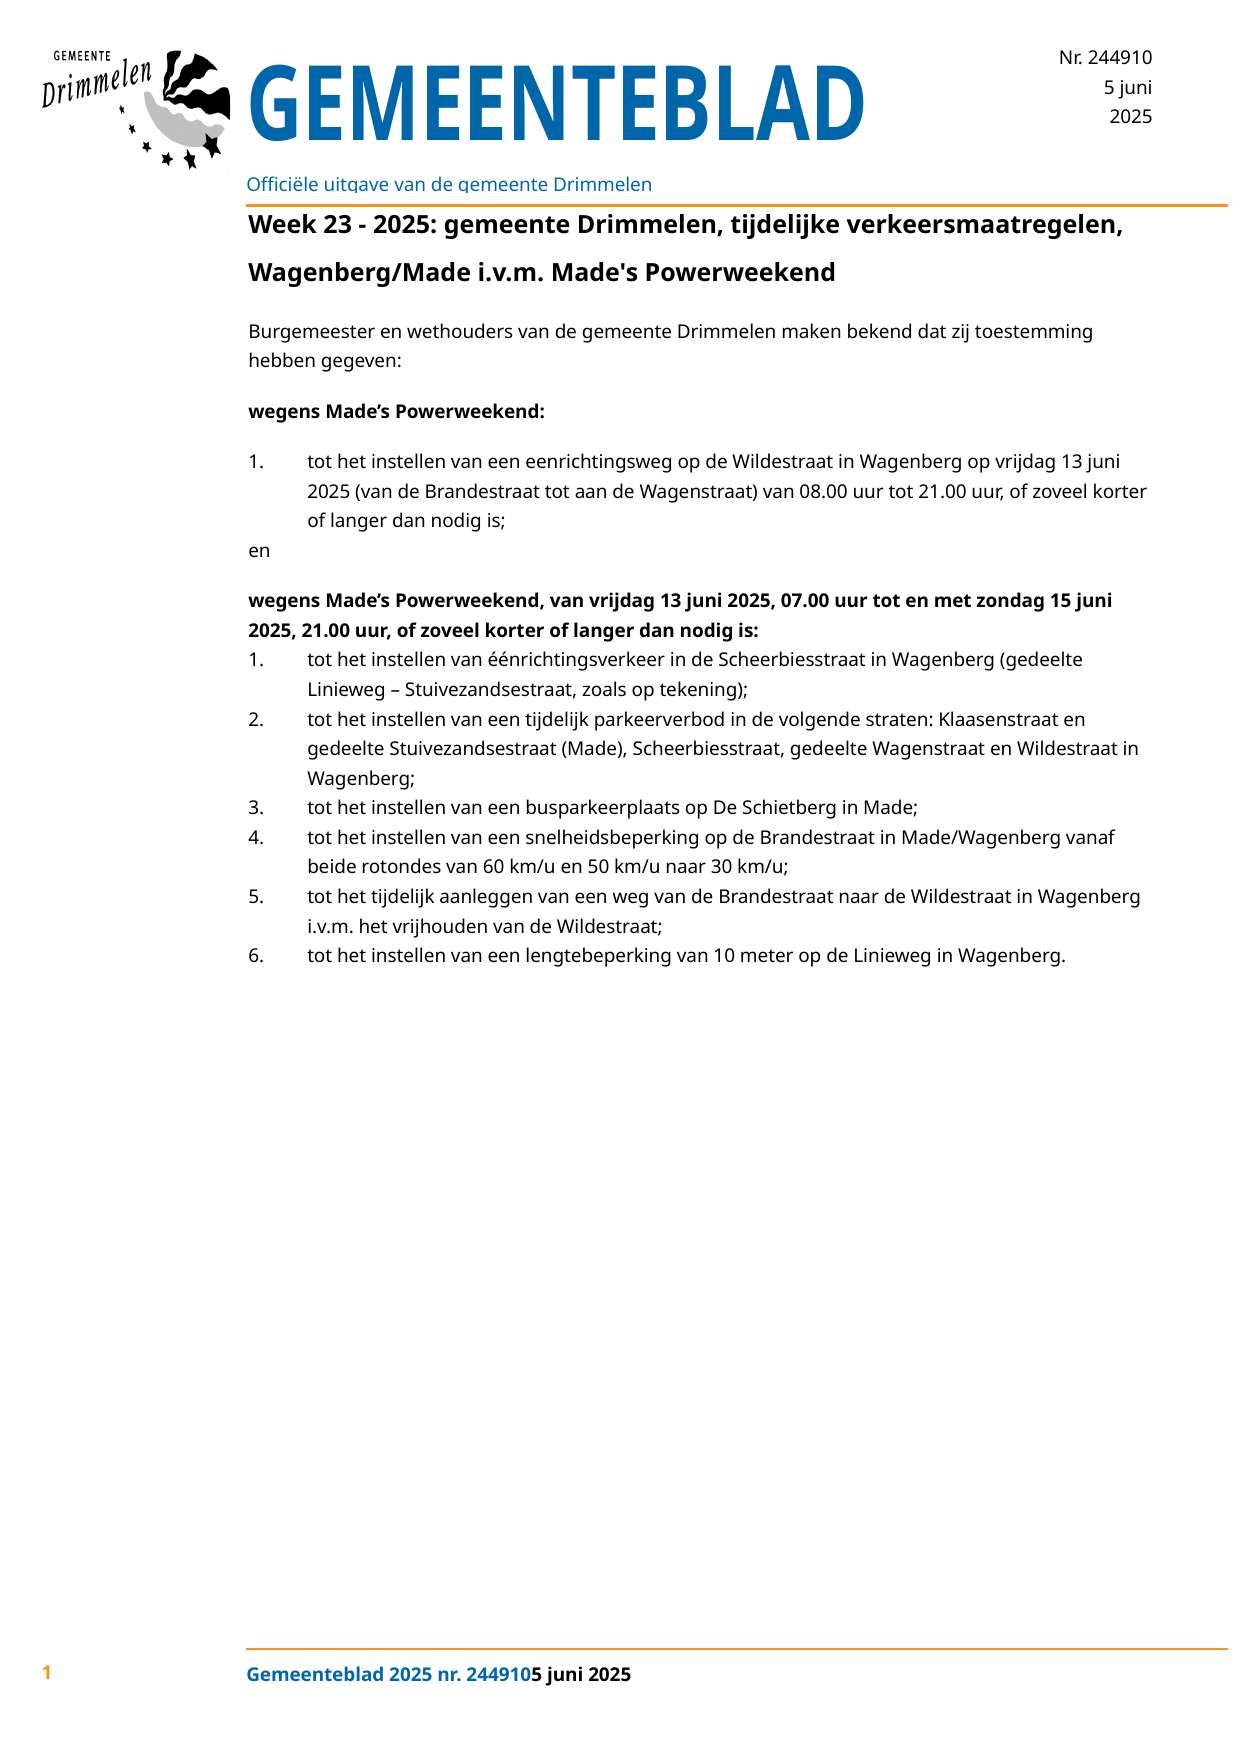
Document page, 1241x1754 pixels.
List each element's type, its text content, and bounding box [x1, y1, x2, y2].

list tot het instellen van een lengtebeperking van 10 meter op de Linieweg in Wagenberg. [248, 942, 1152, 968]
text Burgemeester en wethouders van de gemeente Drimmelen maken bekend dat zij toestemming hebben gegeven: [248, 318, 1152, 373]
text Week 23 - 2025: gemeente Drimmelen, tijdelijke verkeersmaatregelen, Wagenberg/Made i.v.m. Made's Powerweekend [248, 207, 1152, 288]
text wegens Made’s Powerweekend, van vrijdag 13 juni 2025, 07.00 uur tot en met zondag 15 juni 2025, 21.00 uur, of zoveel korter of langer dan nodig is: [248, 587, 1152, 643]
list tot het instellen van een busparkeerplaats op De Schietberg in Made; [248, 794, 1152, 820]
list tot het instellen van een tijdelijk parkeerverbod in de volgende straten: Klaasenstraat en gedeelte Stuivezandsestraat (Made), Scheerbiesstraat, gedeelte Wagenstraat en Wildestraat in Wagenberg; [248, 706, 1152, 791]
picture [41, 47, 231, 172]
list tot het instellen van éénrichtingsverkeer in de Scheerbiesstraat in Wagenberg (gedeelte Linieweg – Stuivezandsestraat, zoals op tekening); [248, 647, 1152, 702]
list tot het instellen van een snelheidsbeperking op de Brandestraat in Made/Wagenberg vanaf beide rotondes van 60 km/u en 50 km/u naar 30 km/u; [248, 824, 1152, 879]
text en [248, 537, 1152, 563]
text wegens Made’s Powerweekend: [248, 398, 1152, 424]
list tot het instellen van een eenrichtingsweg op de Wildestraat in Wagenberg op vrijdag 13 juni 2025 (van de Brandestraat tot aan de Wagenstraat) van 08.00 uur tot 21.00 uur, of zoveel korter of langer dan nodig is; [248, 448, 1152, 533]
list tot het tijdelijk aanleggen van een weg van de Brandestraat naar de Wildestraat in Wagenberg i.v.m. het vrijhouden van de Wildestraat; [248, 883, 1152, 939]
